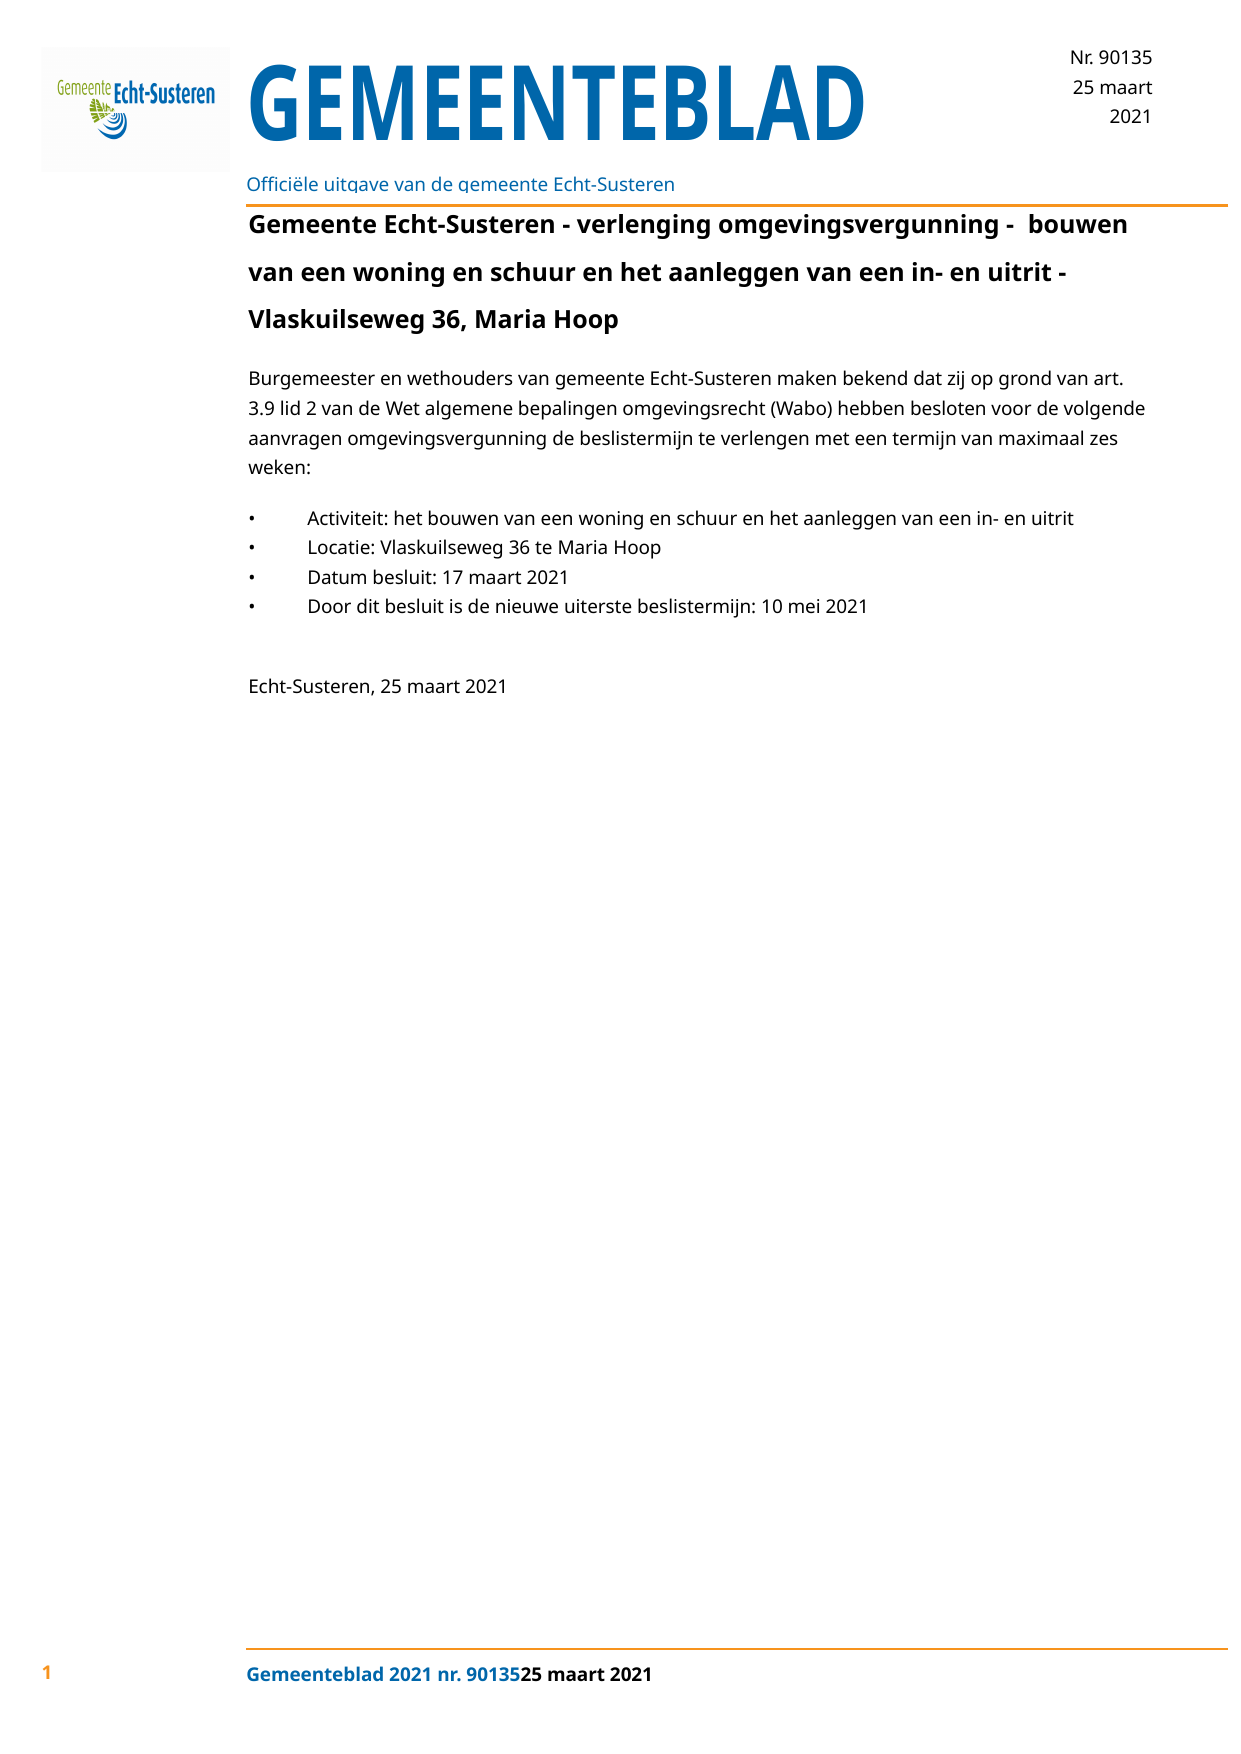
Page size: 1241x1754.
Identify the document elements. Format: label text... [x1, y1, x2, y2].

picture [41, 47, 231, 172]
list Locatie: Vlaskuilseweg 36 te Maria Hoop [248, 534, 1152, 560]
text Burgemeester en wethouders van gemeente Echt-Susteren maken bekend dat zij op grond van art. 3.9 lid 2 van de Wet algemene bepalingen omgevingsrecht (Wabo) hebben besloten voor de volgende aanvragen omgevingsvergunning de beslistermijn te verlengen met een termijn van maximaal zes weken: [248, 366, 1152, 480]
list Door dit besluit is de nieuwe uiterste beslistermijn: 10 mei 2021 [248, 593, 1152, 619]
list Datum besluit: 17 maart 2021 [248, 564, 1152, 589]
text Echt-Susteren, 25 maart 2021 [248, 673, 1152, 699]
text Gemeente Echt-Susteren - verlenging omgevingsvergunning - bouwen van een woning en schuur en het aanleggen van een in- en uitrit - Vlaskuilseweg 36, Maria Hoop [248, 207, 1152, 336]
list Activiteit: het bouwen van een woning en schuur en het aanleggen van een in- en uitrit [248, 505, 1152, 530]
